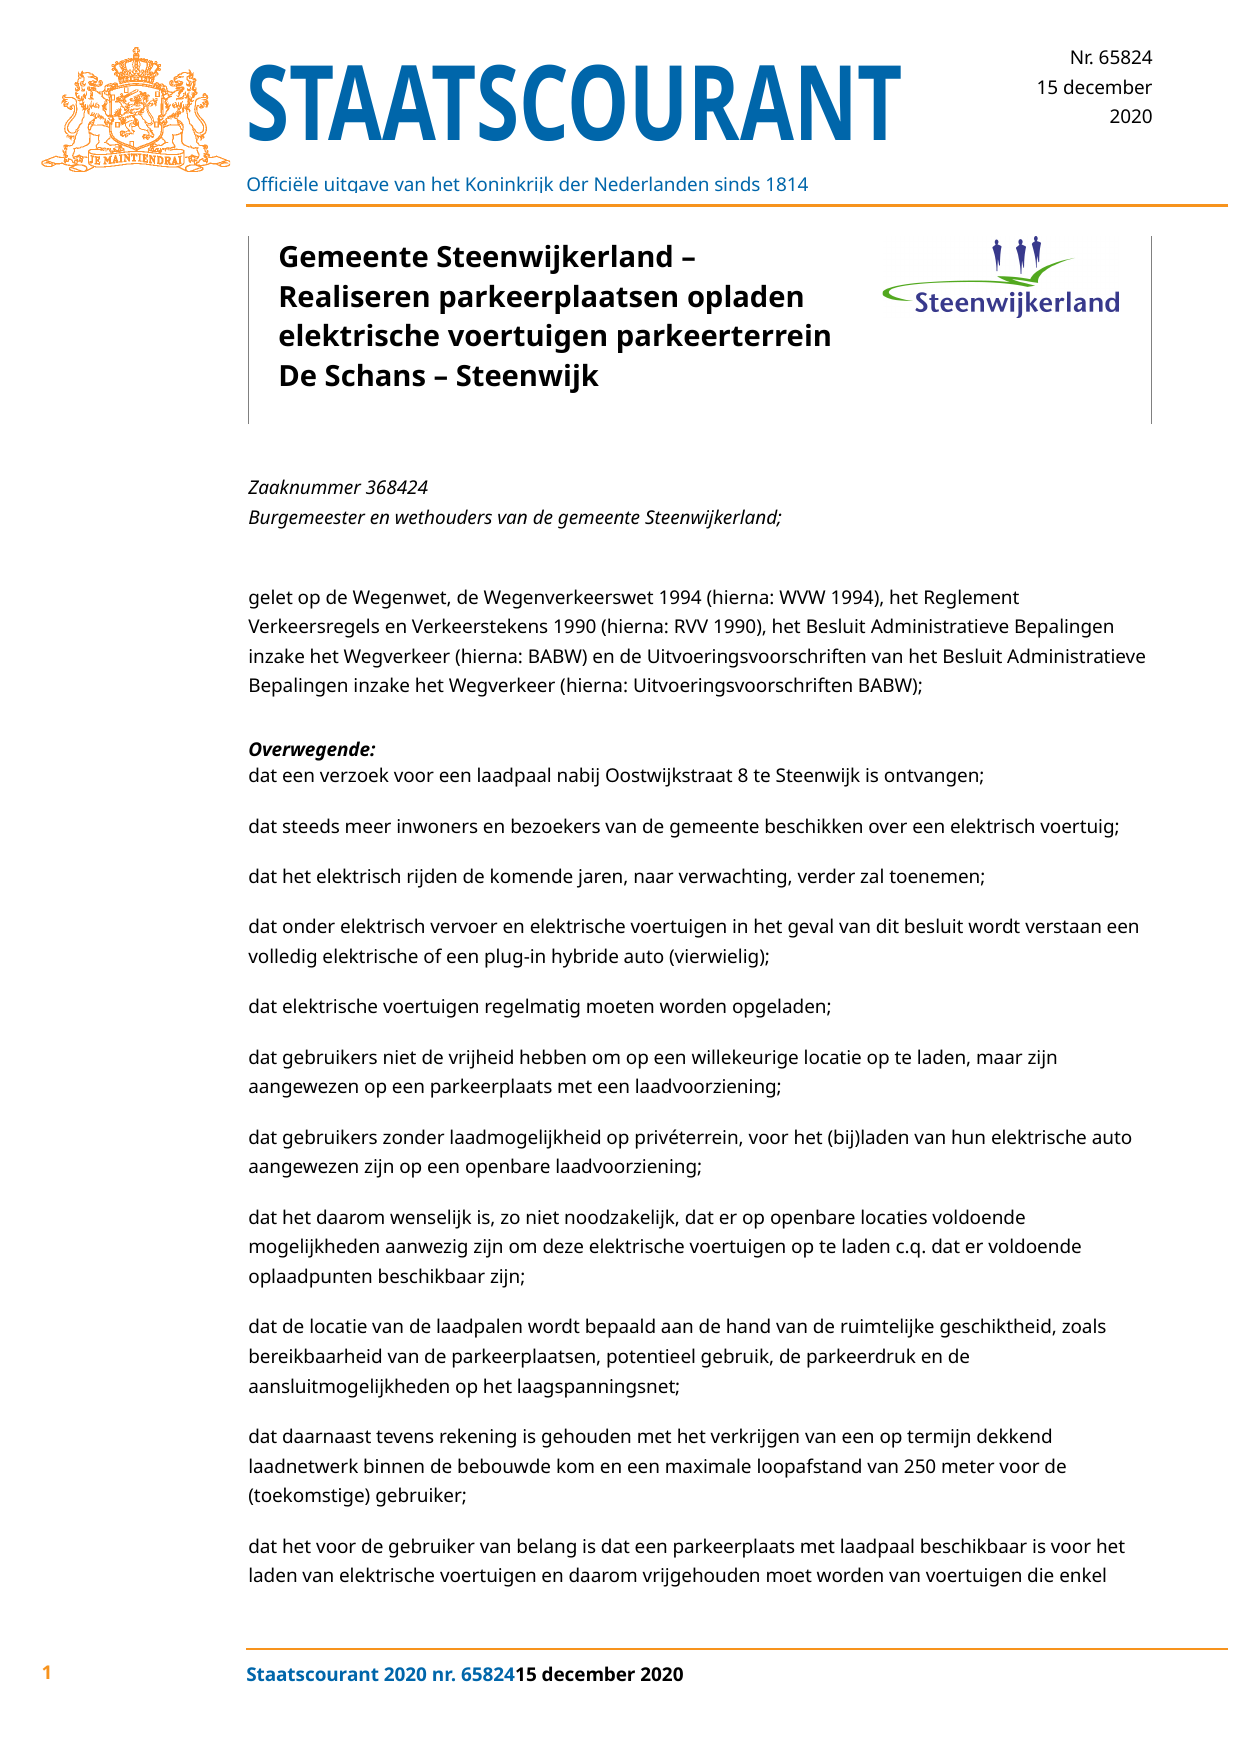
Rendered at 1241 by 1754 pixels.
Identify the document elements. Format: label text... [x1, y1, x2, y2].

text dat gebruikers niet de vrijheid hebben om op een willekeurige locatie op te laden, maar zijn aangewezen op een parkeerplaats met een laadvoorziening; [248, 1044, 1152, 1099]
table_header Gemeente Steenwijkerland – Realiseren parkeerplaatsen opladen elektrische voertuigen parkeerterrein De Schans – Steenwijk [249, 236, 850, 424]
text dat gebruikers zonder laadmogelijkheid op privéterrein, voor het (bij)laden van hun elektrische auto aangewezen zijn op een openbare laadvoorziening; [248, 1124, 1152, 1179]
text gelet op de Wegenwet, de Wegenverkeerswet 1994 (hierna: WVW 1994), het Reglement Verkeersregels en Verkeerstekens 1990 (hierna: RVV 1990), het Besluit Administratieve Bepalingen inzake het Wegverkeer (hierna: BABW) en de Uitvoeringsvoorschriften van het Besluit Administratieve Bepalingen inzake het Wegverkeer (hierna: Uitvoeringsvoorschriften BABW); [248, 584, 1152, 698]
text Overwegende: [248, 737, 1152, 762]
text dat het elektrisch rijden de komende jaren, naar verwachting, verder zal toenemen; [248, 863, 1152, 889]
text dat het daarom wenselijk is, zo niet noodzakelijk, dat er op openbare locaties voldoende mogelijkheden aanwezig zijn om deze elektrische voertuigen op te laden c.q. dat er voldoende oplaadpunten beschikbaar zijn; [248, 1204, 1152, 1289]
text dat onder elektrisch vervoer en elektrische voertuigen in het geval van dit besluit wordt verstaan een volledig elektrische of een plug-in hybride auto (vierwielig); [248, 914, 1152, 969]
text dat steeds meer inwoners en bezoekers van de gemeente beschikken over een elektrisch voertuig; [248, 813, 1152, 838]
text Burgemeester en wethouders van de gemeente Steenwijkerland; [248, 504, 1152, 530]
text dat een verzoek voor een laadpaal nabij Oostwijkstraat 8 te Steenwijk is ontvangen; [248, 762, 1152, 788]
table_header [850, 236, 1151, 424]
text dat de locatie van de laadpalen wordt bepaald aan de hand van de ruimtelijke geschiktheid, zoals bereikbaarheid van de parkeerplaatsen, potentieel gebruik, de parkeerdruk en de aansluitmogelijkheden op het laagspanningsnet; [248, 1314, 1152, 1398]
text dat daarnaast tevens rekening is gehouden met het verkrijgen van een op termijn dekkend laadnetwerk binnen de bebouwde kom en een maximale loopafstand van 250 meter voor de (toekomstige) gebruiker; [248, 1423, 1152, 1508]
picture [41, 47, 231, 172]
text Zaaknummer 368424 [248, 474, 1152, 500]
text dat het voor de gebruiker van belang is dat een parkeerplaats met laadpaal beschikbaar is voor het laden van elektrische voertuigen en daarom vrijgehouden moet worden van voertuigen die enkel [248, 1533, 1152, 1588]
picture [882, 236, 1119, 318]
text dat elektrische voertuigen regelmatig moeten worden opgeladen; [248, 994, 1152, 1019]
